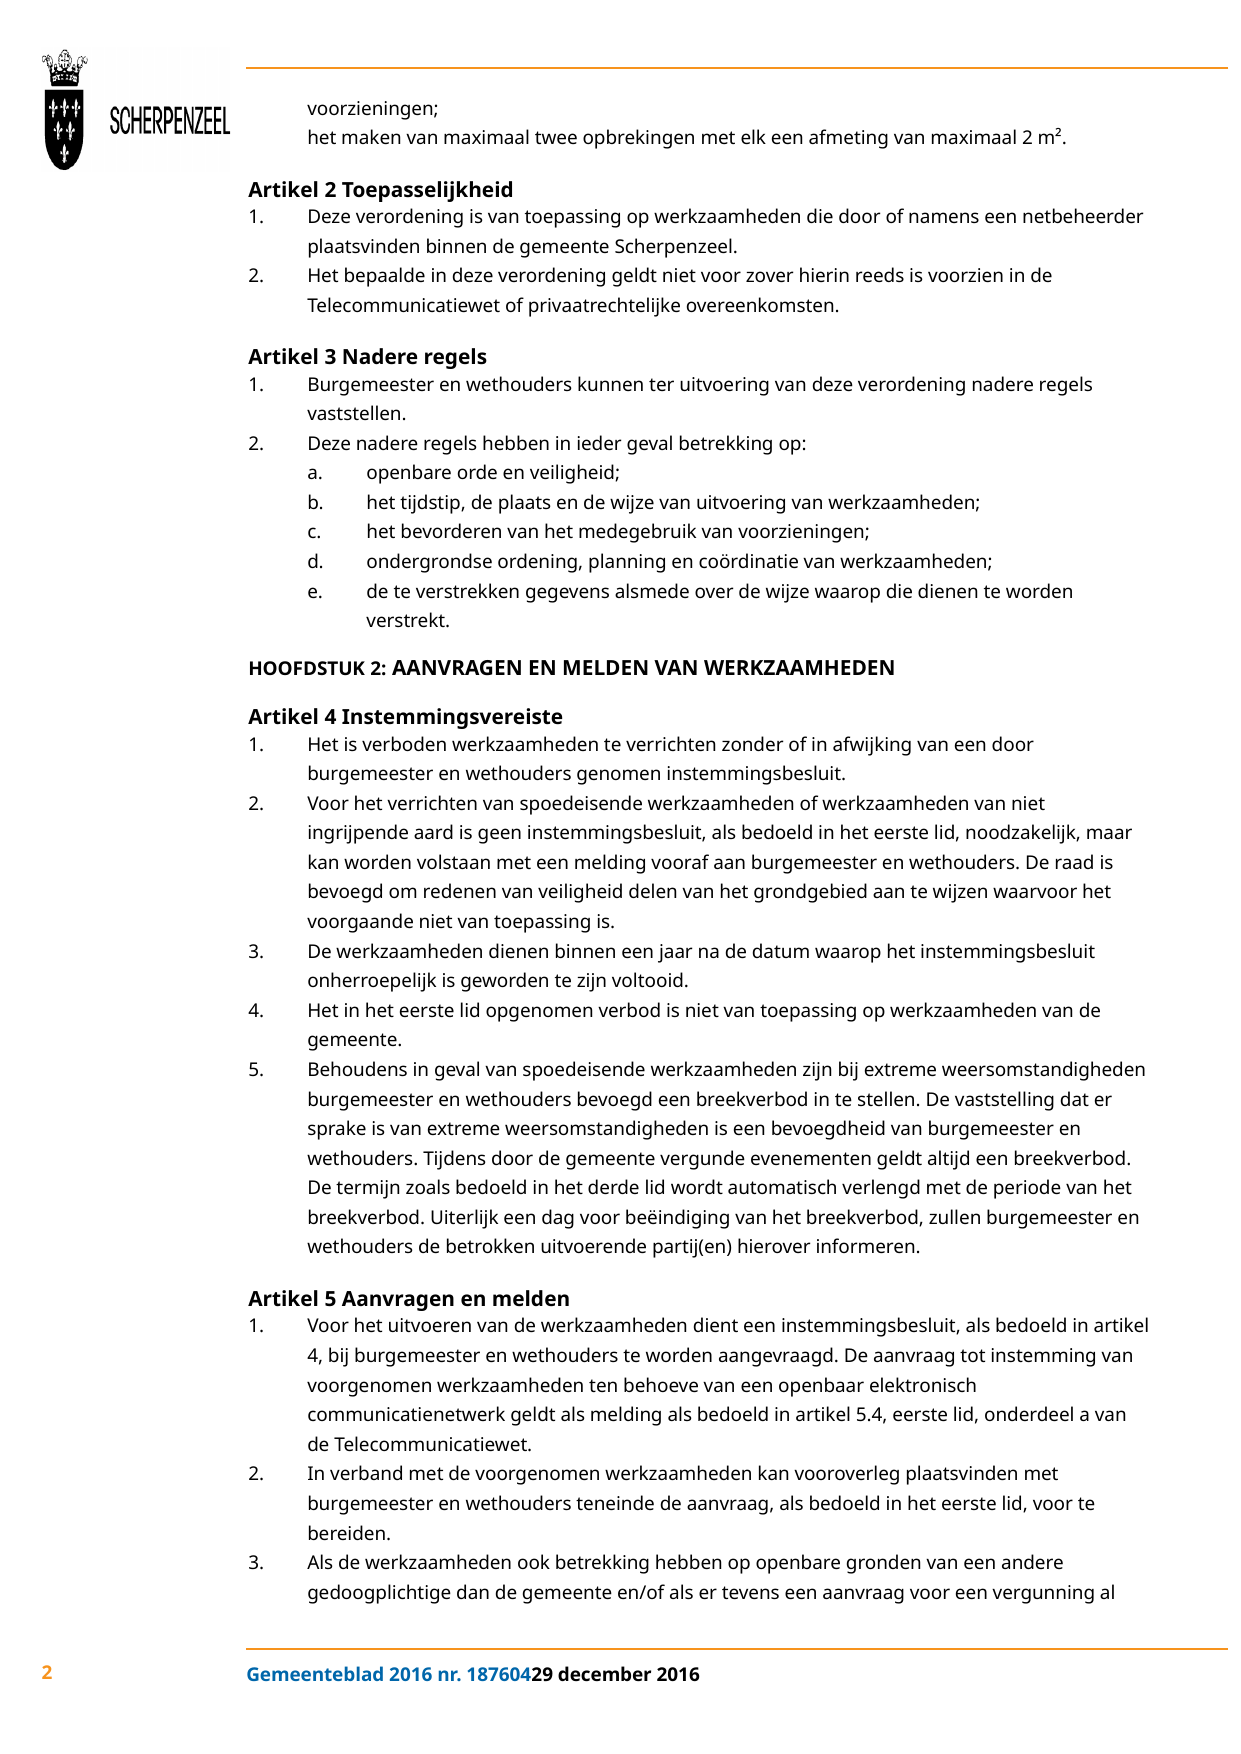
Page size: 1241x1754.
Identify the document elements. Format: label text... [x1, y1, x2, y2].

list Deze verordening is van toepassing op werkzaamheden die door of namens een netbeheerder plaatsvinden binnen de gemeente Scherpenzeel. [248, 203, 1152, 258]
picture [41, 47, 231, 172]
list Het is verboden werkzaamheden te verrichten zonder of in afwijking van een door burgemeester en wethouders genomen instemmingsbesluit. [248, 731, 1152, 786]
text Artikel 2 Toepasselijkheid [248, 175, 1152, 203]
text HOOFDSTUK 2: AANVRAGEN EN MELDEN VAN WERKZAAMHEDEN [248, 653, 1152, 682]
text Artikel 4 Instemmingsvereiste [248, 702, 1152, 731]
list Het in het eerste lid opgenomen verbod is niet van toepassing op werkzaamheden van de gemeente. [248, 997, 1152, 1052]
list het bevorderen van het medegebruik van voorzieningen; [307, 519, 1152, 544]
list Deze nadere regels hebben in ieder geval betrekking op: [248, 430, 1152, 456]
text Artikel 5 Aanvragen en melden [248, 1284, 1152, 1313]
list openbare orde en veiligheid; [307, 459, 1152, 485]
list de te verstrekken gegevens alsmede over de wijze waarop die dienen te worden verstrekt. [307, 578, 1152, 633]
list voorzieningen; [248, 95, 1152, 121]
list Als de werkzaamheden ook betrekking hebben op openbare gronden van een andere gedoogplichtige dan de gemeente en/of als er tevens een aanvraag voor een vergunning al [248, 1549, 1152, 1604]
list In verband met de voorgenomen werkzaamheden kan vooroverleg plaatsvinden met burgemeester en wethouders teneinde de aanvraag, als bedoeld in het eerste lid, voor te bereiden. [248, 1461, 1152, 1545]
list Het bepaalde in deze verordening geldt niet voor zover hierin reeds is voorzien in de Telecommunicatiewet of privaatrechtelijke overeenkomsten. [248, 262, 1152, 318]
list Voor het verrichten van spoedeisende werkzaamheden of werkzaamheden van niet ingrijpende aard is geen instemmingsbesluit, als bedoeld in het eerste lid, noodzakelijk, maar kan worden volstaan met een melding vooraf aan burgemeester en wethouders. De raad is bevoegd om redenen van veiligheid delen van het grondgebied aan te wijzen waarvoor het voorgaande niet van toepassing is. [248, 790, 1152, 934]
list De werkzaamheden dienen binnen een jaar na de datum waarop het instemmingsbesluit onherroepelijk is geworden te zijn voltooid. [248, 938, 1152, 993]
list het tijdstip, de plaats en de wijze van uitvoering van werkzaamheden; [307, 489, 1152, 515]
list het maken van maximaal twee opbrekingen met elk een afmeting van maximaal 2 m². [248, 124, 1152, 150]
list ondergrondse ordening, planning en coördinatie van werkzaamheden; [307, 548, 1152, 574]
list Burgemeester en wethouders kunnen ter uitvoering van deze verordening nadere regels vaststellen. [248, 371, 1152, 426]
text Artikel 3 Nadere regels [248, 342, 1152, 371]
list Voor het uitvoeren van de werkzaamheden dient een instemmingsbesluit, als bedoeld in artikel 4, bij burgemeester en wethouders te worden aangevraagd. De aanvraag tot instemming van voorgenomen werkzaamheden ten behoeve van een openbaar elektronisch communicatienetwerk geldt als melding als bedoeld in artikel 5.4, eerste lid, onderdeel a van de Telecommunicatiewet. [248, 1313, 1152, 1457]
list Behoudens in geval van spoedeisende werkzaamheden zijn bij extreme weersomstandigheden burgemeester en wethouders bevoegd een breekverbod in te stellen. De vaststelling dat er sprake is van extreme weersomstandigheden is een bevoegdheid van burgemeester en wethouders. Tijdens door de gemeente vergunde evenementen geldt altijd een breekverbod. De termijn zoals bedoeld in het derde lid wordt automatisch verlengd met de periode van het breekverbod. Uiterlijk een dag voor beëindiging van het breekverbod, zullen burgemeester en wethouders de betrokken uitvoerende partij(en) hierover informeren. [248, 1056, 1152, 1259]
